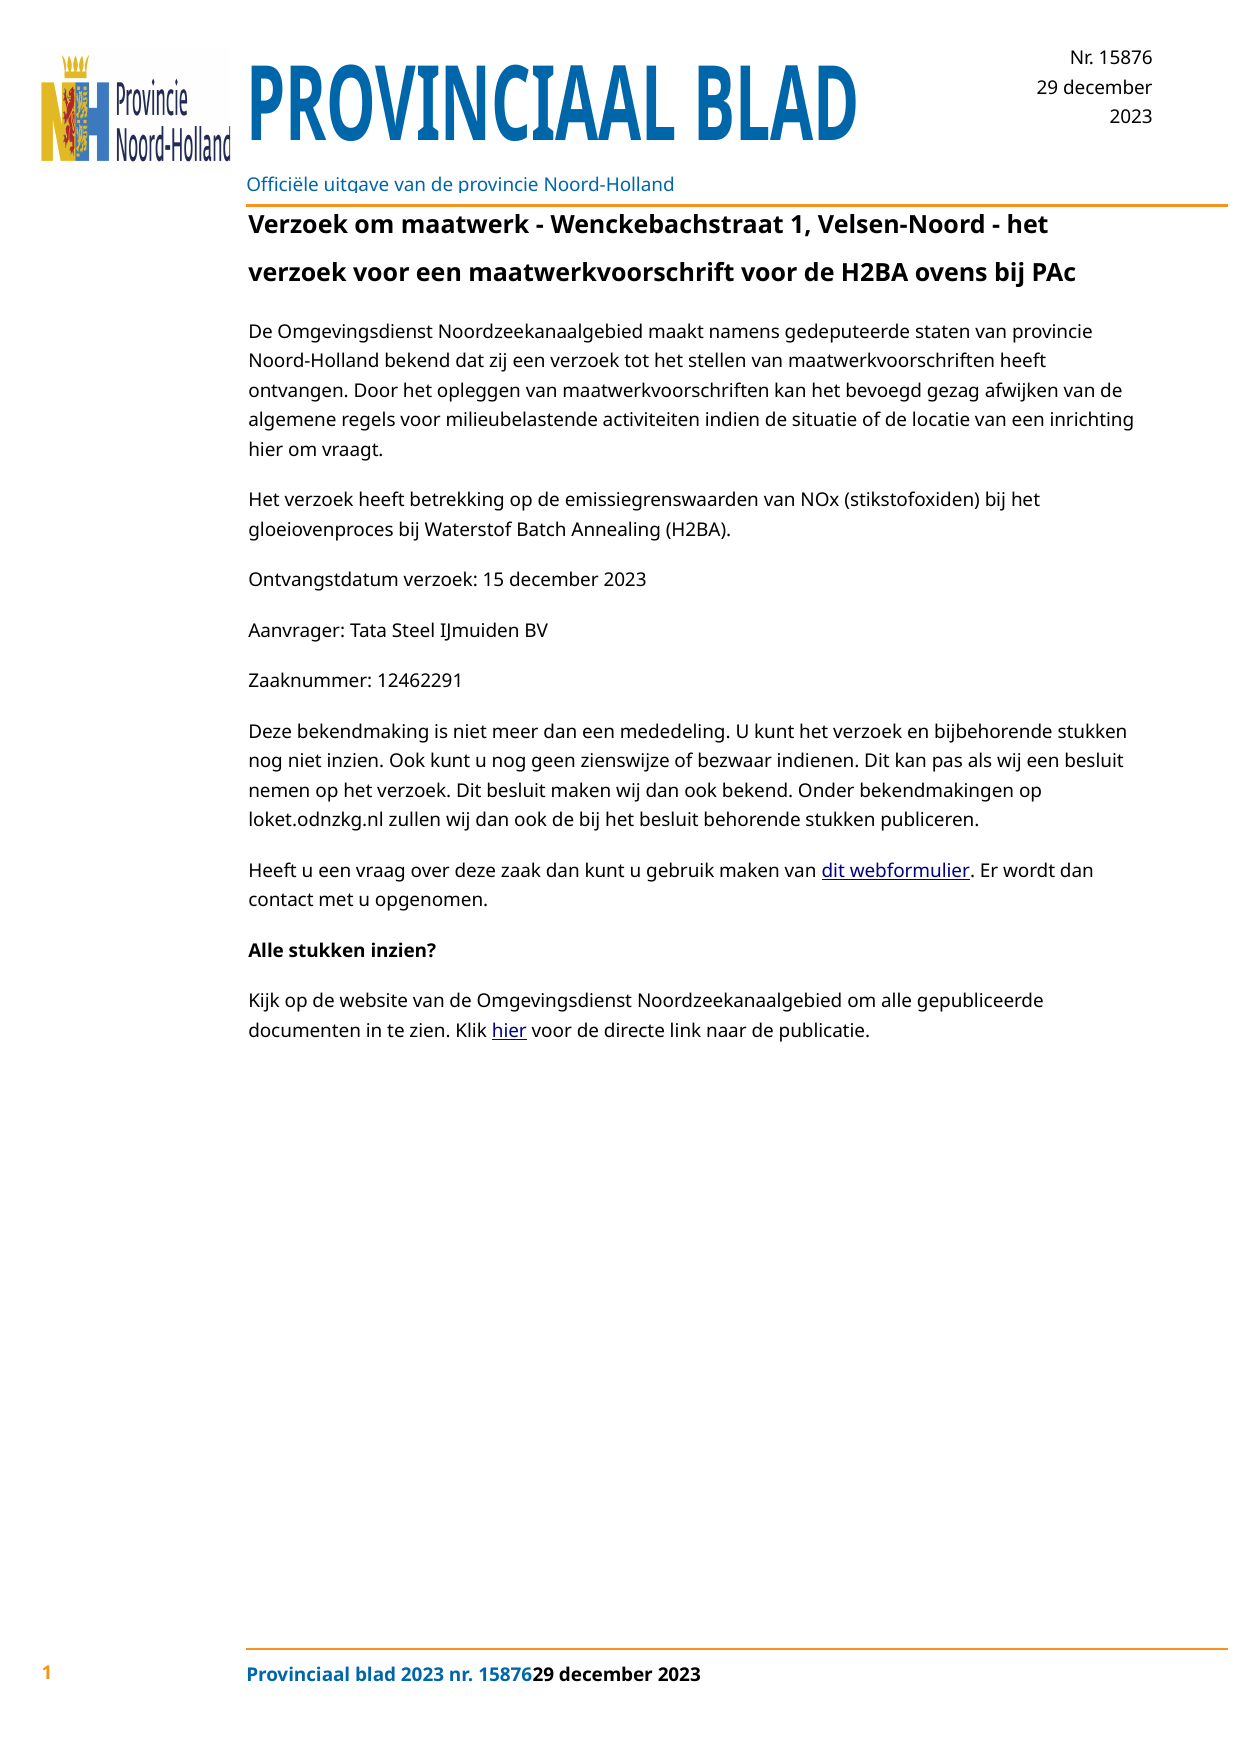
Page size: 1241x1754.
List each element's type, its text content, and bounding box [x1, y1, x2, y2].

text Ontvangstdatum verzoek: 15 december 2023 [248, 567, 1152, 592]
picture [41, 47, 231, 172]
text Heeft u een vraag over deze zaak dan kunt u gebruik maken van dit webformulier. Er wordt dan contact met u opgenomen. [248, 857, 1152, 912]
text De Omgevingsdienst Noordzeekanaalgebied maakt namens gedeputeerde staten van provincie Noord-Holland bekend dat zij een verzoek tot het stellen van maatwerkvoorschriften heeft ontvangen. Door het opleggen van maatwerkvoorschriften kan het bevoegd gezag afwijken van de algemene regels voor milieubelastende activiteiten indien de situatie of de locatie van een inrichting hier om vraagt. [248, 318, 1152, 462]
text Aanvrager: Tata Steel IJmuiden BV [248, 617, 1152, 643]
text Zaaknummer: 12462291 [248, 667, 1152, 693]
text Kijk op de website van de Omgevingsdienst Noordzeekanaalgebied om alle gepubliceerde documenten in te zien. Klik hier voor de directe link naar de publicatie. [248, 987, 1152, 1043]
text Alle stukken inzien? [248, 937, 1152, 963]
text Deze bekendmaking is niet meer dan een mededeling. U kunt het verzoek en bijbehorende stukken nog niet inzien. Ook kunt u nog geen zienswijze of bezwaar indienen. Dit kan pas als wij een besluit nemen op het verzoek. Dit besluit maken wij dan ook bekend. Onder bekendmakingen op loket.odnzkg.nl zullen wij dan ook de bij het besluit behorende stukken publiceren. [248, 718, 1152, 832]
text Verzoek om maatwerk - Wenckebachstraat 1, Velsen-Noord - het verzoek voor een maatwerkvoorschrift voor de H2BA ovens bij PAc [248, 207, 1152, 288]
text Het verzoek heeft betrekking op de emissiegrenswaarden van NOx (stikstofoxiden) bij het gloeiovenproces bij Waterstof Batch Annealing (H2BA). [248, 487, 1152, 542]
